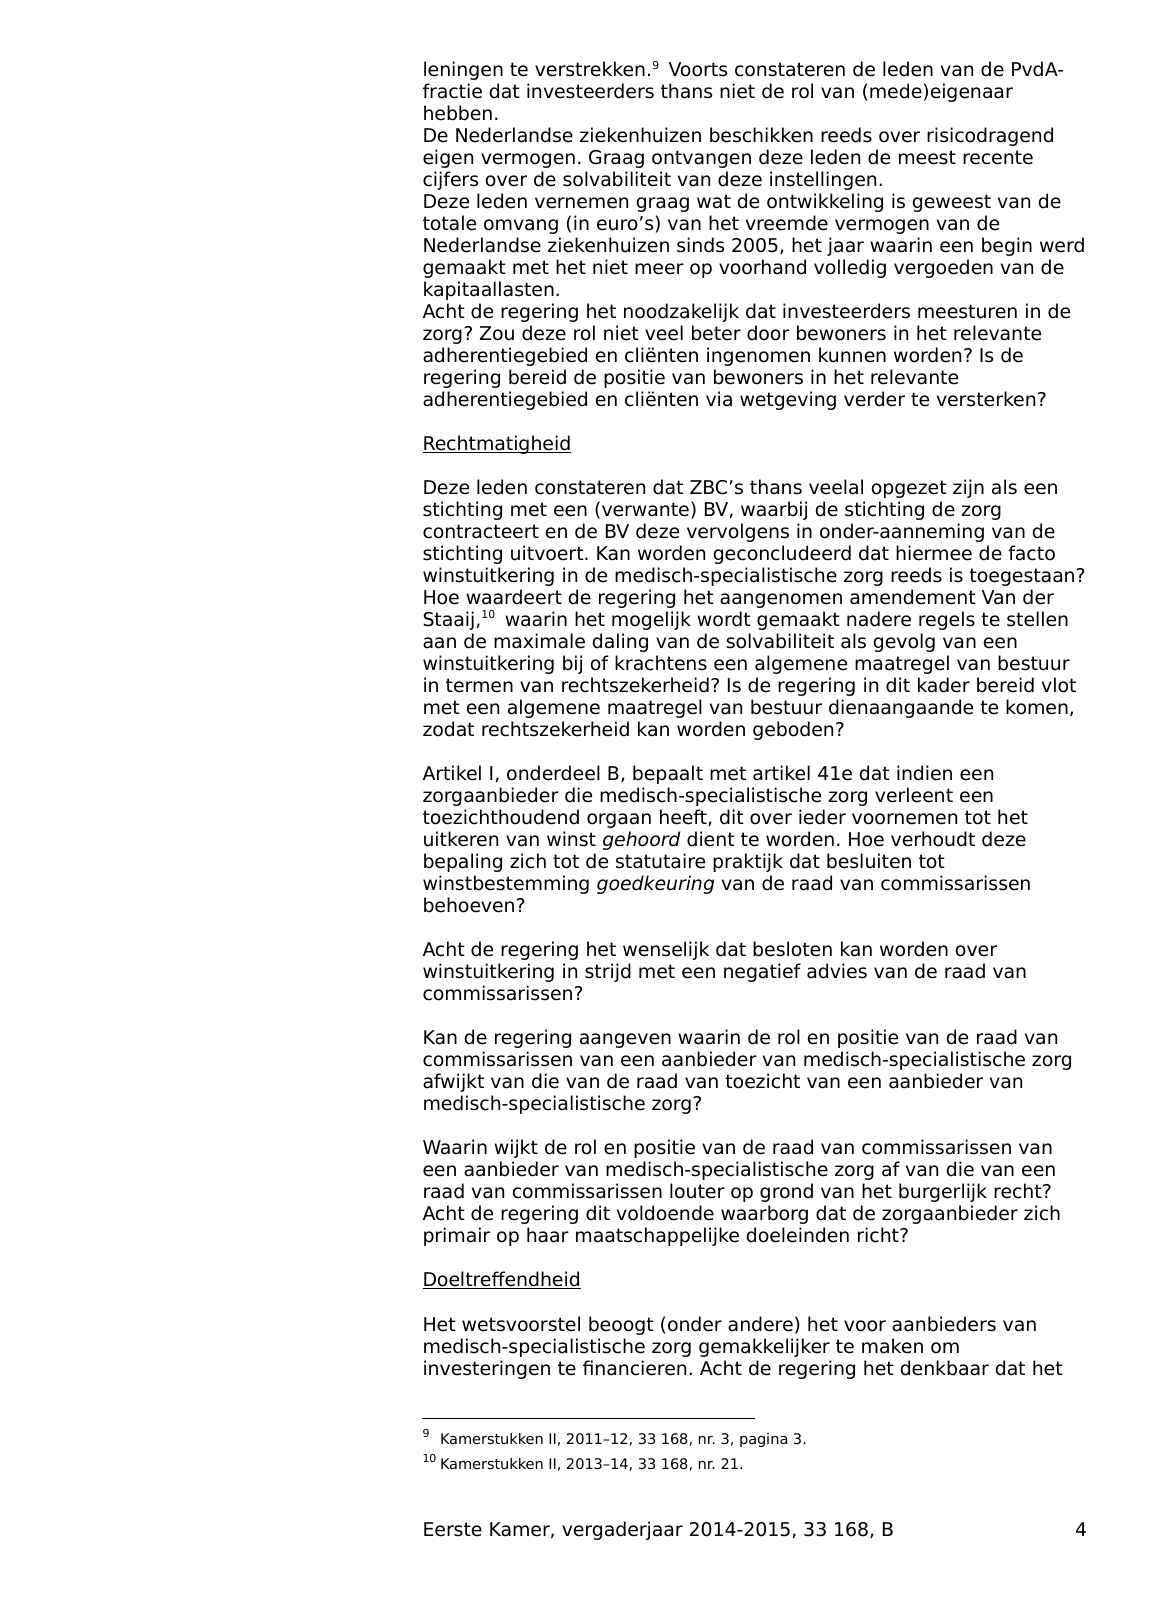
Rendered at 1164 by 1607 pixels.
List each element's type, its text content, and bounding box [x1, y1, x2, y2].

text Artikel I, onderdeel B, bepaalt met artikel 41e dat indien een zorgaanbieder die medisch-specialistische zorg verleent een toezichthoudend orgaan heeft, dit over ieder voornemen tot het uitkeren van winst gehoord dient te worden. Hoe verhoudt deze bepaling zich tot de statutaire praktijk dat besluiten tot winstbestemming goedkeuring van de raad van commissarissen behoeven? [422, 763, 1087, 917]
text Deze leden constateren dat ZBC’s thans veelal opgezet zijn als een stichting met een (verwante) BV, waarbij de stichting de zorg contracteert en de BV deze vervolgens in onder-aanneming van de stichting uitvoert. Kan worden geconcludeerd dat hiermee de facto winstuitkering in de medisch-specialistische zorg reeds is toegestaan? [422, 477, 1087, 587]
text leningen te verstrekken. Voorts constateren de leden van de PvdA-fractie dat investeerders thans niet de rol van (mede)eigenaar hebben. [422, 59, 1087, 125]
text Hoe waardeert de regering het aangenomen amendement Van der Staaij, waarin het mogelijk wordt gemaakt nadere regels te stellen aan de maximale daling van de solvabiliteit als gevolg van een winstuitkering bij of krachtens een algemene maatregel van bestuur in termen van rechtszekerheid? Is de regering in dit kader bereid vlot met een algemene maatregel van bestuur dienaangaande te komen, zodat rechtszekerheid kan worden geboden? [422, 587, 1087, 741]
text Acht de regering het wenselijk dat besloten kan worden over winstuitkering in strijd met een negatief advies van de raad van commissarissen? [422, 939, 1087, 1005]
text Waarin wijkt de rol en positie van de raad van commissarissen van een aanbieder van medisch-specialistische zorg af van die van een raad van commissarissen louter op grond van het burgerlijk recht? Acht de regering dit voldoende waarborg dat de zorgaanbieder zich primair op haar maatschappelijke doeleinden richt? [422, 1137, 1087, 1247]
text Kamerstukken II, 2013–14, 33 168, nr. 21. [422, 1452, 1087, 1474]
text Deze leden vernemen graag wat de ontwikkeling is geweest van de totale omvang (in euro’s) van het vreemde vermogen van de Nederlandse ziekenhuizen sinds 2005, het jaar waarin een begin werd gemaakt met het niet meer op voorhand volledig vergoeden van de kapitaallasten. [422, 191, 1087, 301]
text Kan de regering aangeven waarin de rol en positie van de raad van commissarissen van een aanbieder van medisch-specialistische zorg afwijkt van die van de raad van toezicht van een aanbieder van medisch-specialistische zorg? [422, 1027, 1087, 1115]
subtitle Doeltreffendheid [422, 1269, 1087, 1291]
text Acht de regering het noodzakelijk dat investeerders meesturen in de zorg? Zou deze rol niet veel beter door bewoners in het relevante adherentiegebied en cliënten ingenomen kunnen worden? Is de regering bereid de positie van bewoners in het relevante adherentiegebied en cliënten via wetgeving verder te versterken? [422, 301, 1087, 411]
subtitle Rechtmatigheid [422, 433, 1087, 455]
text Het wetsvoorstel beoogt (onder andere) het voor aanbieders van medisch-specialistische zorg gemakkelijker te maken om investeringen te financieren. Acht de regering het denkbaar dat het [422, 1313, 1087, 1379]
text De Nederlandse ziekenhuizen beschikken reeds over risicodragend eigen vermogen. Graag ontvangen deze leden de meest recente cijfers over de solvabiliteit van deze instellingen. [422, 125, 1087, 191]
text Kamerstukken II, 2011–12, 33 168, nr. 3, pagina 3. [422, 1427, 1087, 1449]
